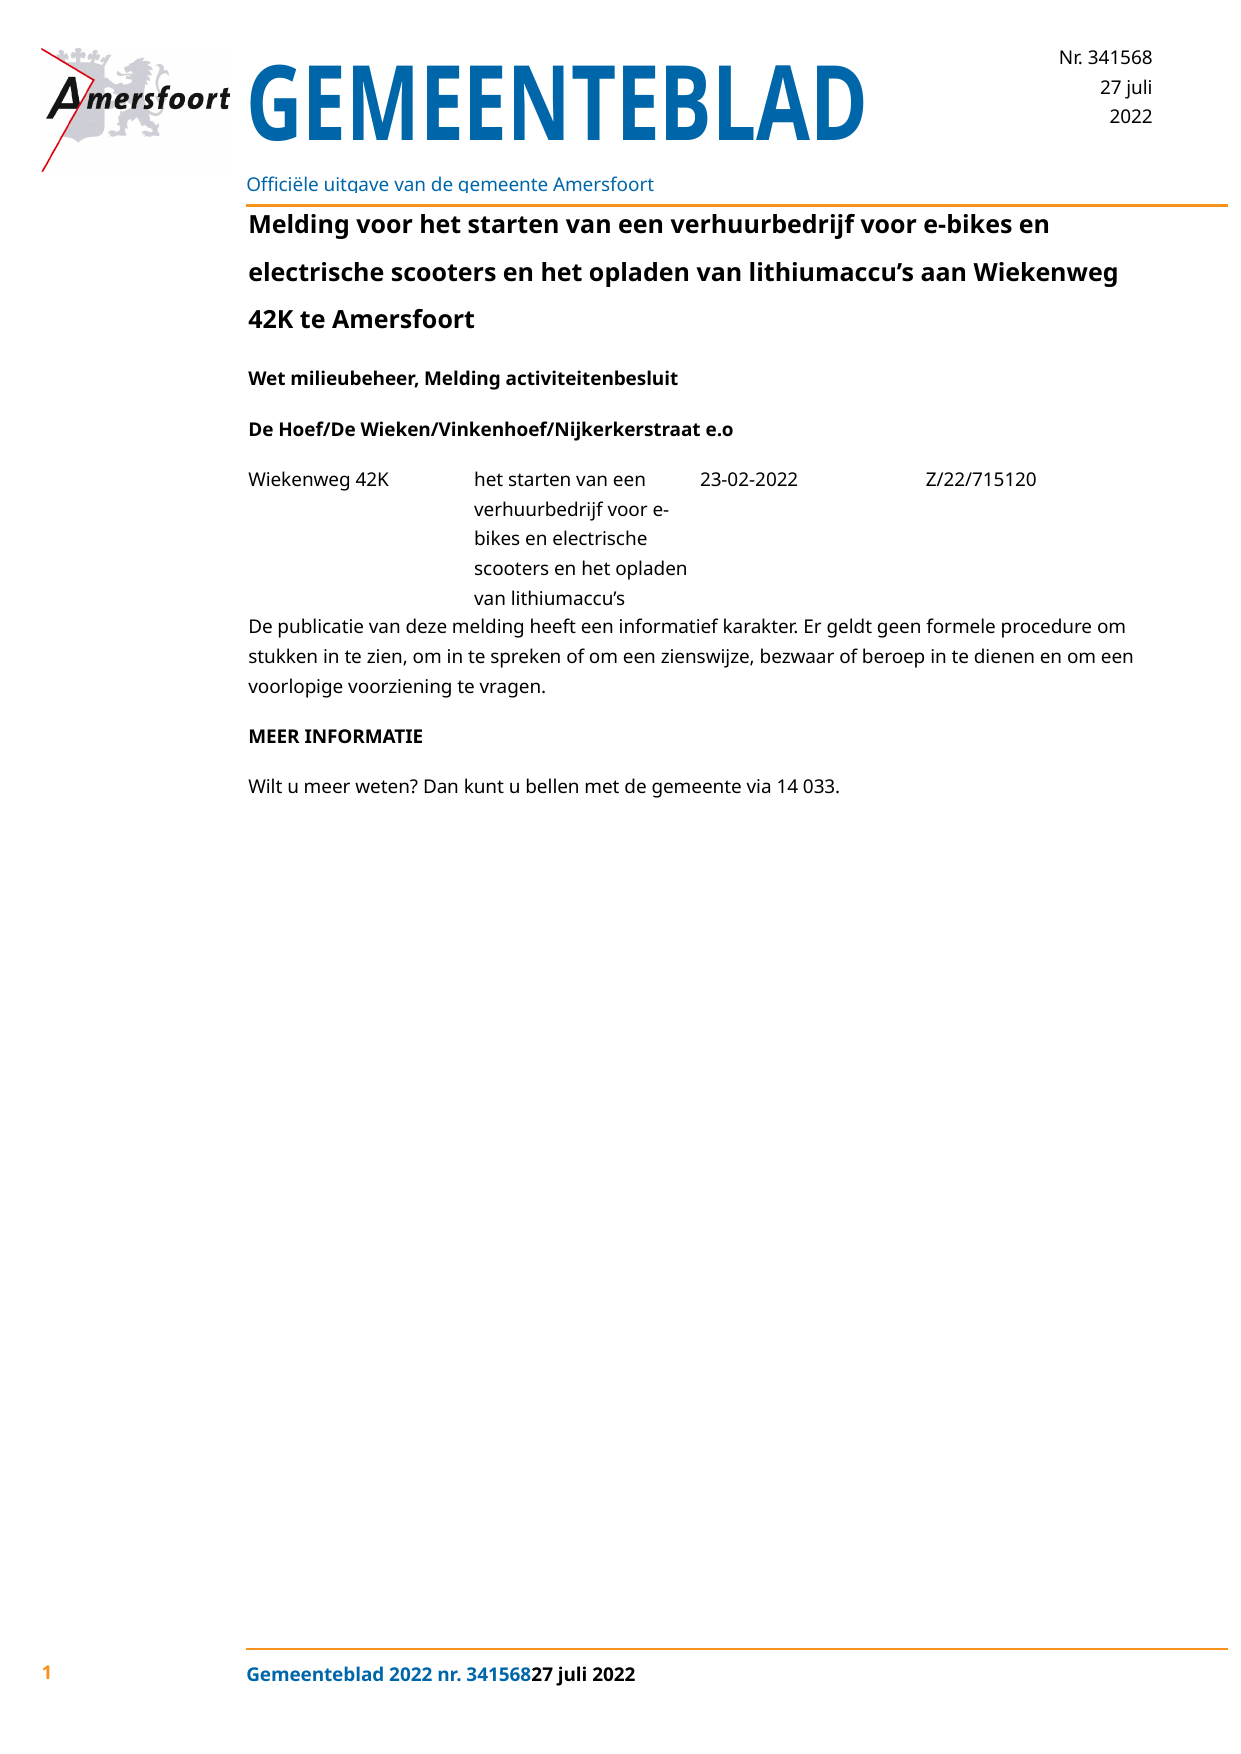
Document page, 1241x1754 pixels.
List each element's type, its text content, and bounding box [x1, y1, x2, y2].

text De Hoef/De Wieken/Vinkenhoef/Nijkerkerstraat e.o [248, 416, 1152, 442]
text MEER INFORMATIE [248, 723, 1152, 749]
table_header 23-02-2022 [700, 466, 926, 611]
picture [41, 47, 231, 172]
text Wilt u meer weten? Dan kunt u bellen met de gemeente via 14 033. [248, 774, 1152, 799]
text Melding voor het starten van een verhuurbedrijf voor e-bikes en electrische scooters en het opladen van lithiumaccu’s aan Wiekenweg 42K te Amersfoort [248, 207, 1152, 336]
table_header Z/22/715120 [926, 466, 1152, 611]
text De publicatie van deze melding heeft een informatief karakter. Er geldt geen formele procedure om stukken in te zien, om in te spreken of om een zienswijze, bezwaar of beroep in te dienen en om een voorlopige voorziening te vragen. [248, 614, 1152, 699]
table_header het starten van een verhuurbedrijf voor e-bikes en electrische scooters en het opladen van lithiumaccu’s [474, 466, 700, 611]
text Wet milieubeheer, Melding activiteitenbesluit [248, 366, 1152, 391]
table_header Wiekenweg 42K [248, 466, 474, 611]
